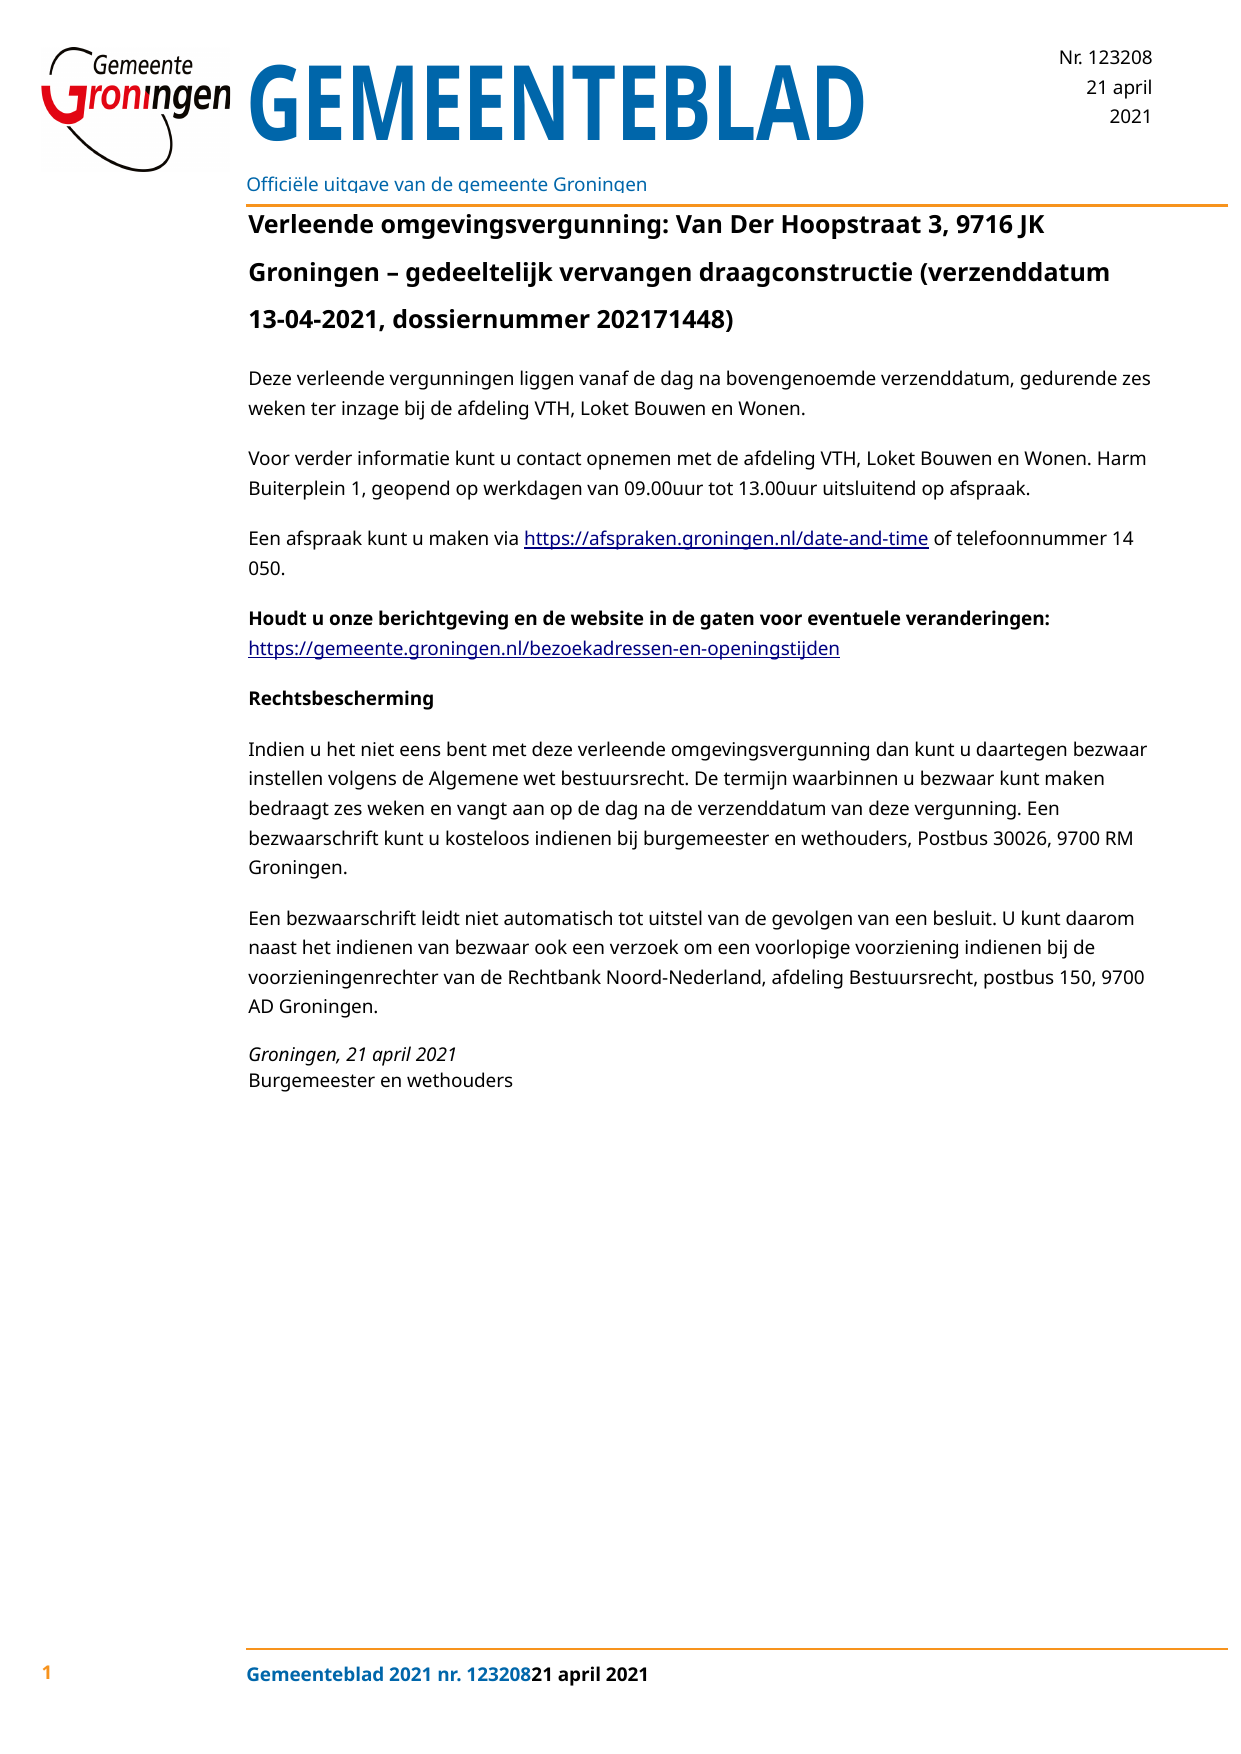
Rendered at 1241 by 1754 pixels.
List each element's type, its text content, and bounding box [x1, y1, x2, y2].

text Groningen, 21 april 2021 [248, 1041, 1152, 1067]
text Houdt u onze berichtgeving en de website in de gaten voor eventuele veranderingen: https://gemeente.groningen.nl/bezoekadressen-en-openingstijden [248, 606, 1152, 661]
text Een afspraak kunt u maken via https://afspraken.groningen.nl/date-and-time of telefoonnummer 14 050. [248, 526, 1152, 581]
text Rechtsbescherming [248, 686, 1152, 711]
text Een bezwaarschrift leidt niet automatisch tot uitstel van de gevolgen van een besluit. U kunt daarom naast het indienen van bezwaar ook een verzoek om een voorlopige voorziening indienen bij de voorzieningenrechter van de Rechtbank Noord-Nederland, afdeling Bestuursrecht, postbus 150, 9700 AD Groningen. [248, 905, 1152, 1019]
text Verleende omgevingsvergunning: Van Der Hoopstraat 3, 9716 JK Groningen – gedeeltelijk vervangen draagconstructie (verzenddatum 13-04-2021, dossiernummer 202171448) [248, 207, 1152, 336]
text Voor verder informatie kunt u contact opnemen met de afdeling VTH, Loket Bouwen en Wonen. Harm Buiterplein 1, geopend op werkdagen van 09.00uur tot 13.00uur uitsluitend op afspraak. [248, 446, 1152, 501]
text Burgemeester en wethouders [248, 1067, 1152, 1093]
text Indien u het niet eens bent met deze verleende omgevingsvergunning dan kunt u daartegen bezwaar instellen volgens de Algemene wet bestuursrecht. De termijn waarbinnen u bezwaar kunt maken bedraagt zes weken en vangt aan op de dag na de verzenddatum van deze vergunning. Een bezwaarschrift kunt u kosteloos indienen bij burgemeester en wethouders, Postbus 30026, 9700 RM Groningen. [248, 736, 1152, 880]
text Deze verleende vergunningen liggen vanaf de dag na bovengenoemde verzenddatum, gedurende zes weken ter inzage bij de afdeling VTH, Loket Bouwen en Wonen. [248, 366, 1152, 421]
picture [41, 47, 231, 172]
